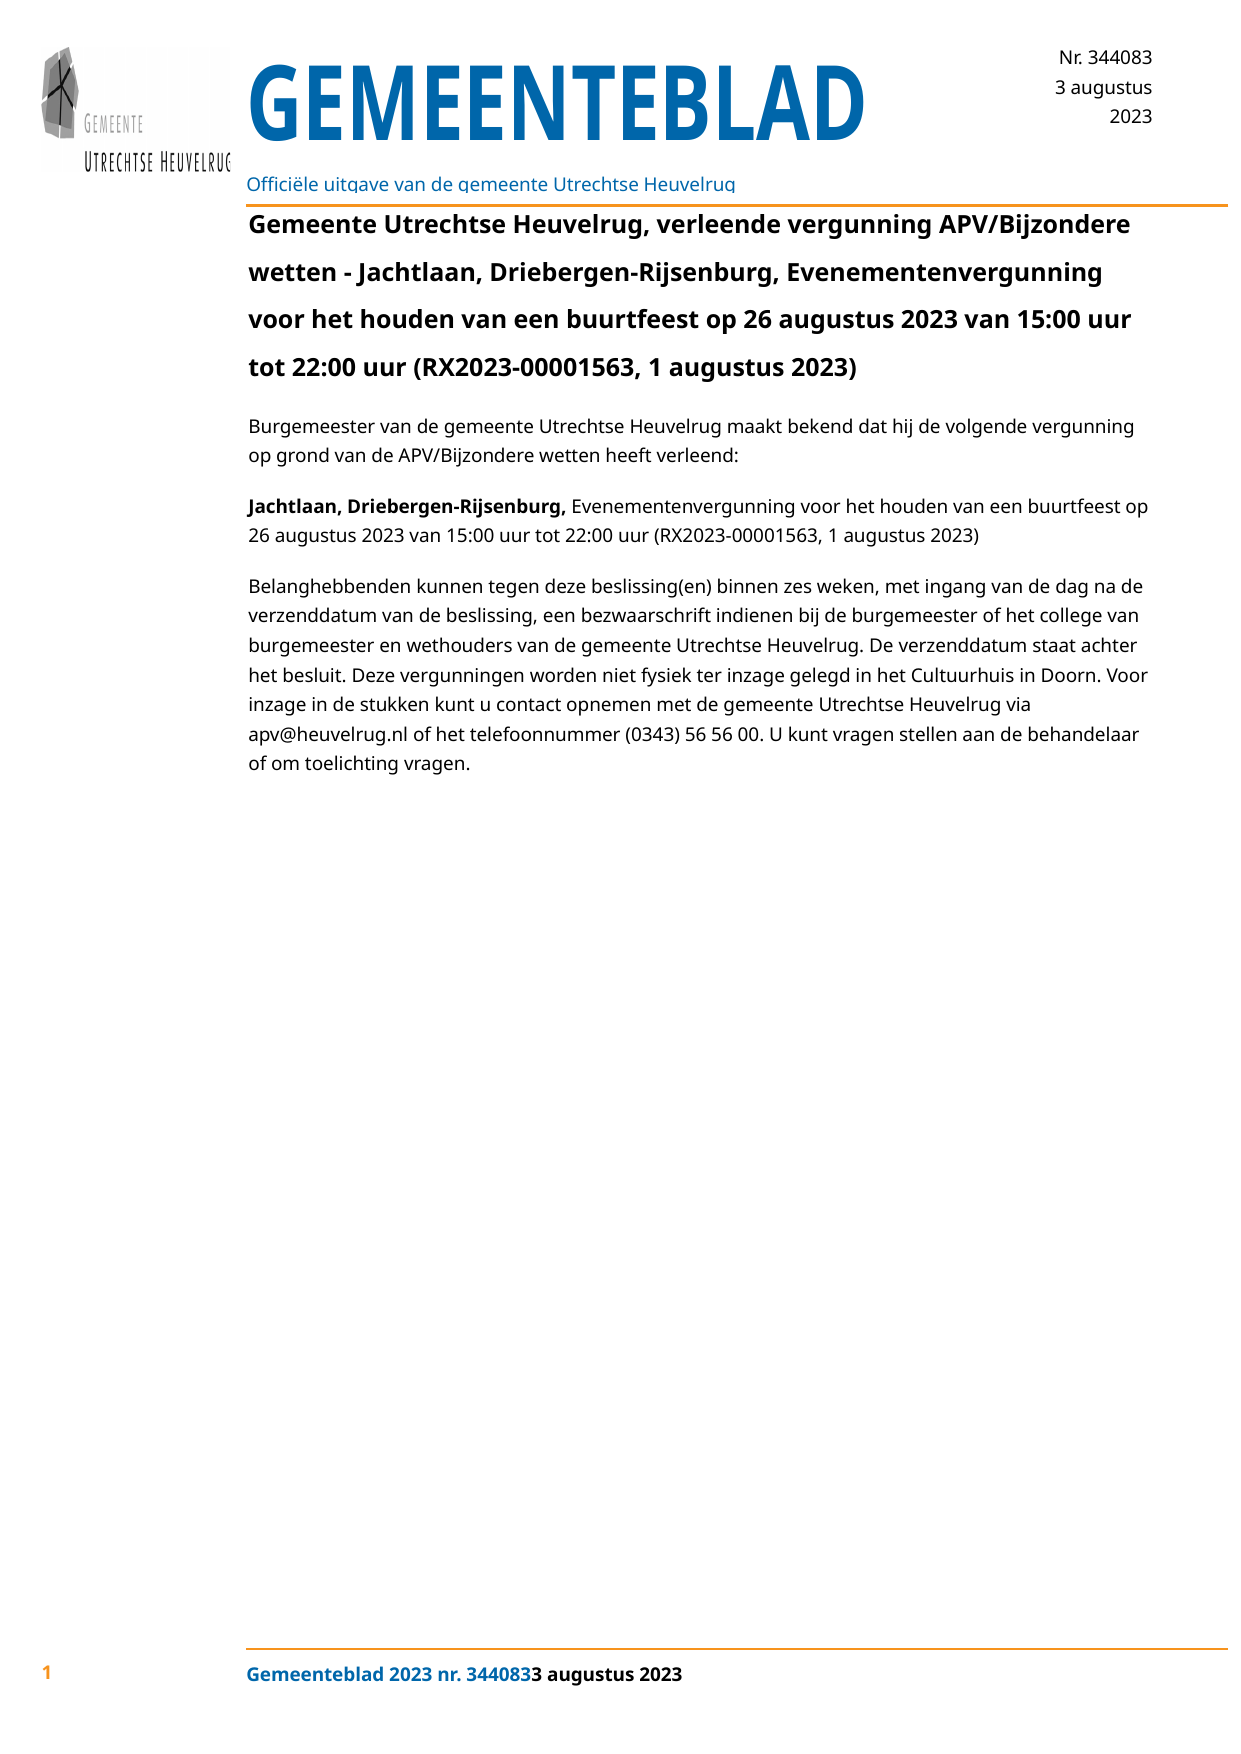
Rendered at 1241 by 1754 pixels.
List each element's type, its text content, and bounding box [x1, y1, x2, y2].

text Jachtlaan, Driebergen-Rijsenburg, Evenementenvergunning voor het houden van een buurtfeest op 26 augustus 2023 van 15:00 uur tot 22:00 uur (RX2023-00001563, 1 augustus 2023) [248, 493, 1152, 548]
text Belanghebbenden kunnen tegen deze beslissing(en) binnen zes weken, met ingang van de dag na de verzenddatum van de beslissing, een bezwaarschrift indienen bij de burgemeester of het college van burgemeester en wethouders van de gemeente Utrechtse Heuvelrug. De verzenddatum staat achter het besluit. Deze vergunningen worden niet fysiek ter inzage gelegd in het Cultuurhuis in Doorn. Voor inzage in de stukken kunt u contact opnemen met de gemeente Utrechtse Heuvelrug via apv@heuvelrug.nl of het telefoonnummer (0343) 56 56 00. U kunt vragen stellen aan de behandelaar of om toelichting vragen. [248, 573, 1152, 776]
text Gemeente Utrechtse Heuvelrug, verleende vergunning APV/Bijzondere wetten - Jachtlaan, Driebergen-Rijsenburg, Evenementenvergunning voor het houden van een buurtfeest op 26 augustus 2023 van 15:00 uur tot 22:00 uur (RX2023-00001563, 1 augustus 2023) [248, 207, 1152, 384]
picture [41, 47, 231, 172]
text Burgemeester van de gemeente Utrechtse Heuvelrug maakt bekend dat hij de volgende vergunning op grond van de APV/Bijzondere wetten heeft verleend: [248, 413, 1152, 468]
